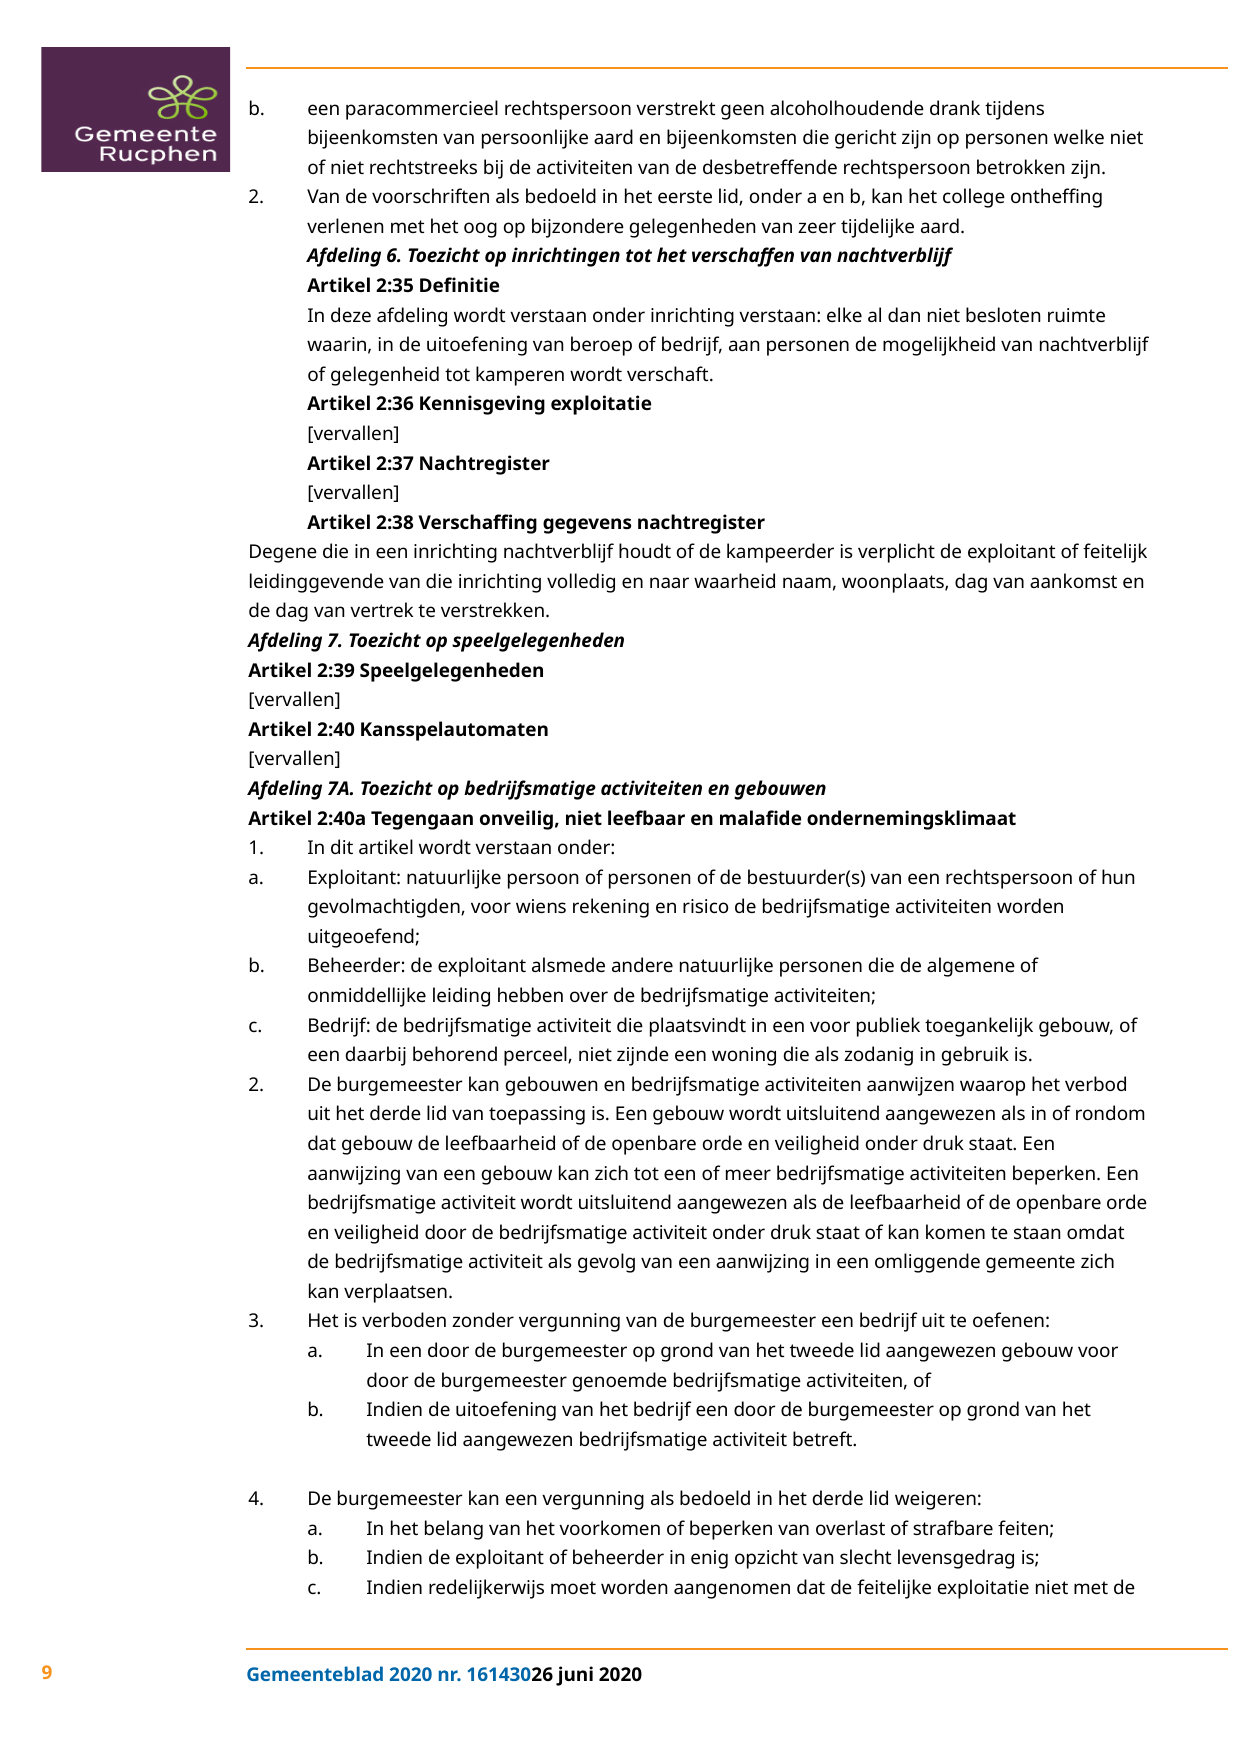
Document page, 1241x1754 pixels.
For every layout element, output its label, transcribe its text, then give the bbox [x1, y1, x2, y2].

list Bedrijf: de bedrijfsmatige activiteit die plaatsvindt in een voor publiek toegankelijk gebouw, of een daarbij behorend perceel, niet zijnde een woning die als zodanig in gebruik is. [248, 1012, 1152, 1067]
text [vervallen] [248, 746, 1152, 771]
text Artikel 2:40a Tegengaan onveilig, niet leefbaar en malafide ondernemingsklimaat [248, 805, 1152, 831]
list In deze afdeling wordt verstaan onder inrichting verstaan: elke al dan niet besloten ruimte waarin, in de uitoefening van beroep of bedrijf, aan personen de mogelijkheid van nachtverblijf of gelegenheid tot kamperen wordt verschaft. [248, 302, 1152, 387]
picture [41, 47, 231, 172]
text Degene die in een inrichting nachtverblijf houdt of de kampeerder is verplicht de exploitant of feitelijk leidinggevende van die inrichting volledig en naar waarheid naam, woonplaats, dag van aankomst en de dag van vertrek te verstrekken. [248, 538, 1152, 623]
text Artikel 2:40 Kansspelautomaten [248, 716, 1152, 742]
list Artikel 2:38 Verschaffing gegevens nachtregister [248, 509, 1152, 535]
list Indien de uitoefening van het bedrijf een door de burgemeester op grond van het tweede lid aangewezen bedrijfsmatige activiteit betreft. [307, 1396, 1152, 1452]
list Indien de exploitant of beheerder in enig opzicht van slecht levensgedrag is; [307, 1544, 1152, 1570]
list Indien redelijkerwijs moet worden aangenomen dat de feitelijke exploitatie niet met de [307, 1574, 1152, 1600]
list In dit artikel wordt verstaan onder: [248, 834, 1152, 860]
list Afdeling 6. Toezicht op inrichtingen tot het verschaffen van nachtverblijf [248, 243, 1152, 268]
text Afdeling 7. Toezicht op speelgelegenheden [248, 627, 1152, 653]
list In een door de burgemeester op grond van het tweede lid aangewezen gebouw voor door de burgemeester genoemde bedrijfsmatige activiteiten, of [307, 1337, 1152, 1393]
list Het is verboden zonder vergunning van de burgemeester een bedrijf uit te oefenen: [248, 1308, 1152, 1333]
list De burgemeester kan een vergunning als bedoeld in het derde lid weigeren: [248, 1485, 1152, 1511]
list [vervallen] [248, 479, 1152, 505]
list een paracommercieel rechtspersoon verstrekt geen alcoholhoudende drank tijdens bijeenkomsten van persoonlijke aard en bijeenkomsten die gericht zijn op personen welke niet of niet rechtstreeks bij de activiteiten van de desbetreffende rechtspersoon betrokken zijn. [248, 95, 1152, 180]
list De burgemeester kan gebouwen en bedrijfsmatige activiteiten aanwijzen waarop het verbod uit het derde lid van toepassing is. Een gebouw wordt uitsluitend aangewezen als in of rondom dat gebouw de leefbaarheid of de openbare orde en veiligheid onder druk staat. Een aanwijzing van een gebouw kan zich tot een of meer bedrijfsmatige activiteiten beperken. Een bedrijfsmatige activiteit wordt uitsluitend aangewezen als de leefbaarheid of de openbare orde en veiligheid door de bedrijfsmatige activiteit onder druk staat of kan komen te staan omdat de bedrijfsmatige activiteit als gevolg van een aanwijzing in een omliggende gemeente zich kan verplaatsen. [248, 1071, 1152, 1304]
list Beheerder: de exploitant alsmede andere natuurlijke personen die de algemene of onmiddellijke leiding hebben over de bedrijfsmatige activiteiten; [248, 953, 1152, 1008]
list Exploitant: natuurlijke persoon of personen of de bestuurder(s) van een rechtspersoon of hun gevolmachtigden, voor wiens rekening en risico de bedrijfsmatige activiteiten worden uitgeoefend; [248, 864, 1152, 949]
text [vervallen] [248, 686, 1152, 712]
list Artikel 2:37 Nachtregister [248, 450, 1152, 476]
text Afdeling 7A. Toezicht op bedrijfsmatige activiteiten en gebouwen [248, 775, 1152, 801]
list Artikel 2:36 Kennisgeving exploitatie [248, 391, 1152, 416]
text Artikel 2:39 Speelgelegenheden [248, 657, 1152, 683]
list In het belang van het voorkomen of beperken van overlast of strafbare feiten; [307, 1515, 1152, 1541]
list [vervallen] [248, 420, 1152, 446]
list Van de voorschriften als bedoeld in het eerste lid, onder a en b, kan het college ontheffing verlenen met het oog op bijzondere gelegenheden van zeer tijdelijke aard. [248, 183, 1152, 239]
list Artikel 2:35 Definitie [248, 272, 1152, 298]
